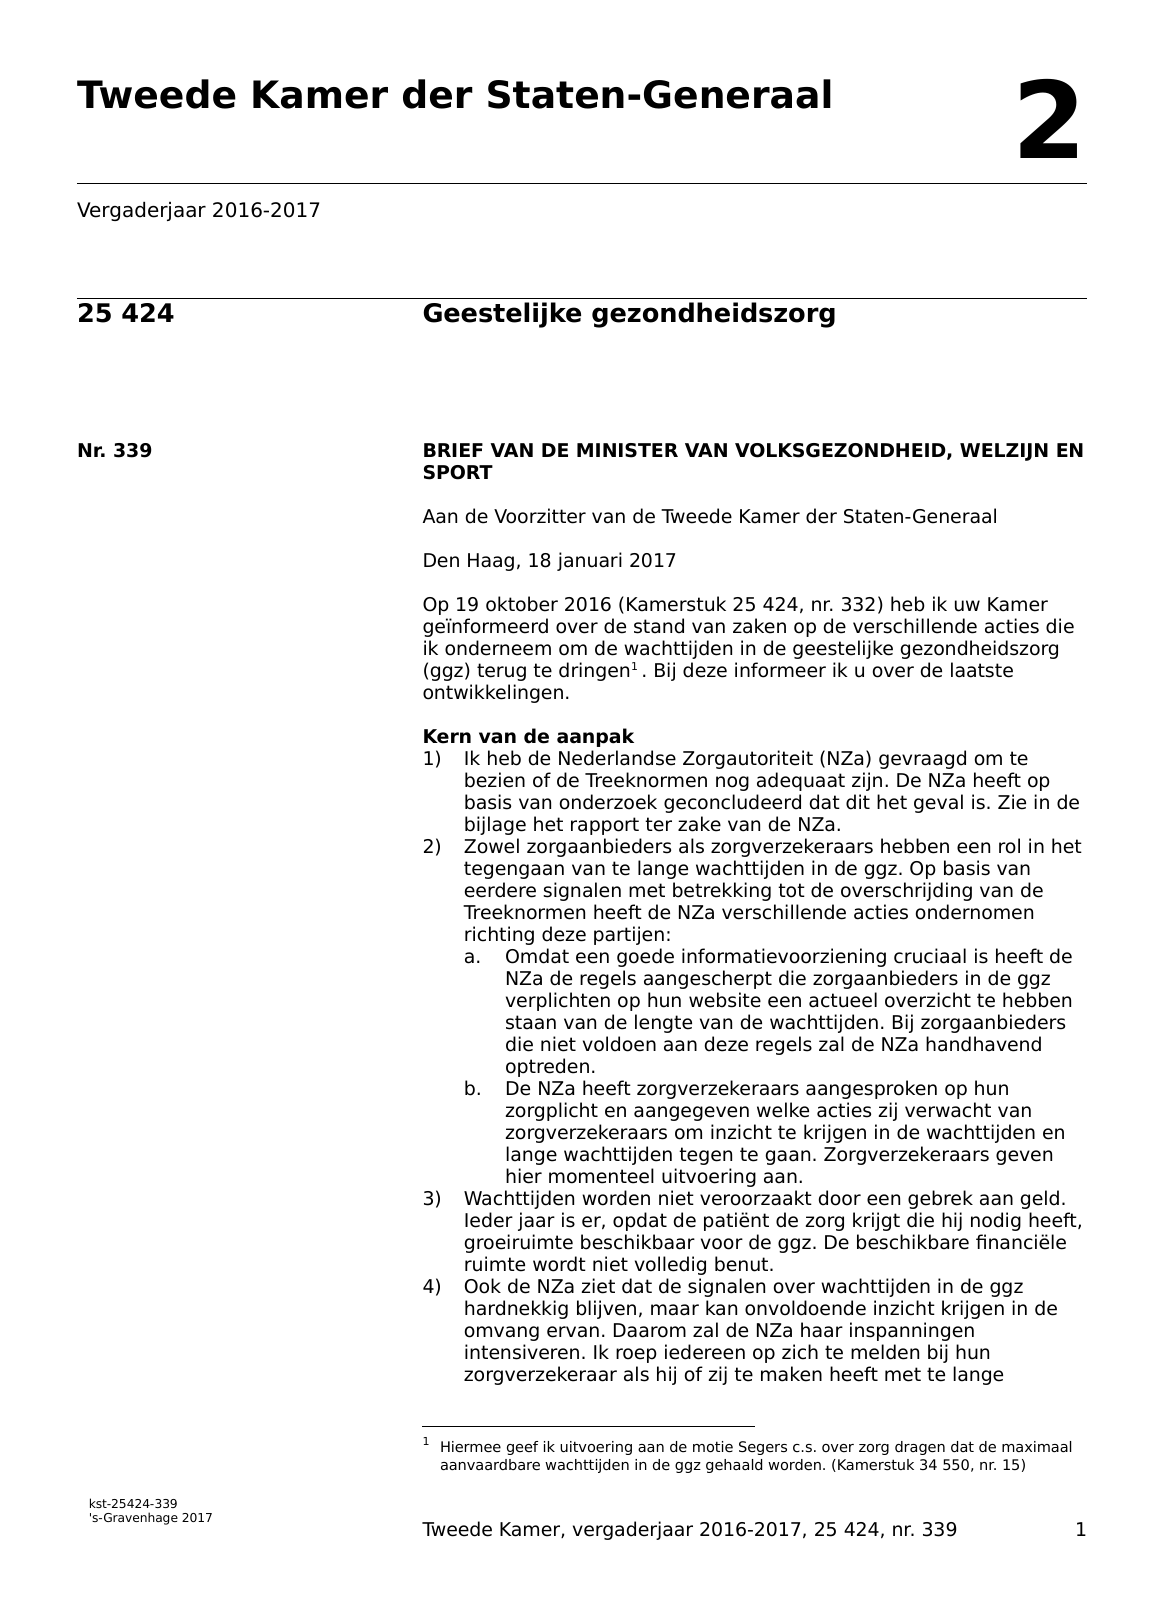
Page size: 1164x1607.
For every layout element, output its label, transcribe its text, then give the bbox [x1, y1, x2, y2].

text 's-Gravenhage 2017 [88, 1511, 323, 1525]
text Op 19 oktober 2016 (Kamerstuk 25 424, nr. 332) heb ik uw Kamer geïnformeerd over de stand van zaken op de verschillende acties die ik onderneem om de wachttijden in de geestelijke gezondheidszorg (ggz) terug te dringen. Bij deze informeer ik u over de laatste ontwikkelingen. [422, 594, 1087, 704]
text a. Omdat een goede informatievoorziening cruciaal is heeft de NZa de regels aangescherpt die zorgaanbieders in de ggz verplichten op hun website een actueel overzicht te hebben staan van de lengte van de wachttijden. Bij zorgaanbieders die niet voldoen aan deze regels zal de NZa handhavend optreden. [464, 946, 1087, 1078]
text kst-25424-339 [88, 1497, 323, 1511]
subtitle Kern van de aanpak [422, 726, 1087, 748]
table_cell Vergaderjaar 2016-2017 [77, 184, 1087, 298]
subtitle Nr. 339 BRIEF VAN DE MINISTER VAN VOLKSGEZONDHEID, WELZIJN EN SPORT [77, 440, 1087, 484]
text Hiermee geef ik uitvoering aan de motie Segers c.s. over zorg dragen dat de maximaal aanvaardbare wachttijden in de ggz gehaald worden. (Kamerstuk 34 550, nr. 15) [422, 1435, 1087, 1474]
table_header Tweede Kamer der Staten-Generaal [77, 59, 886, 183]
text Den Haag, 18 januari 2017 [422, 550, 1087, 572]
text b. De NZa heeft zorgverzekeraars aangesproken op hun zorgplicht en aangegeven welke acties zij verwacht van zorgverzekeraars om inzicht te krijgen in de wachttijden en lange wachttijden tegen te gaan. Zorgverzekeraars geven hier momenteel uitvoering aan. [464, 1078, 1087, 1188]
subtitle 25 424 Geestelijke gezondheidszorg [77, 299, 1087, 329]
table_header 2 [886, 59, 1087, 183]
text Aan de Voorzitter van de Tweede Kamer der Staten-Generaal [422, 506, 1087, 528]
text 2) Zowel zorgaanbieders als zorgverzekeraars hebben een rol in het tegengaan van te lange wachttijden in de ggz. Op basis van eerdere signalen met betrekking tot de overschrijding van de Treeknormen heeft de NZa verschillende acties ondernomen richting deze partijen: [422, 836, 1087, 946]
text 1) Ik heb de Nederlandse Zorgautoriteit (NZa) gevraagd om te bezien of de Treeknormen nog adequaat zijn. De NZa heeft op basis van onderzoek geconcludeerd dat dit het geval is. Zie in de bijlage het rapport ter zake van de NZa. [422, 748, 1087, 836]
text 3) Wachttijden worden niet veroorzaakt door een gebrek aan geld. Ieder jaar is er, opdat de patiënt de zorg krijgt die hij nodig heeft, groeiruimte beschikbaar voor de ggz. De beschikbare financiële ruimte wordt niet volledig benut. [422, 1188, 1087, 1276]
text 4) Ook de NZa ziet dat de signalen over wachttijden in de ggz hardnekkig blijven, maar kan onvoldoende inzicht krijgen in de omvang ervan. Daarom zal de NZa haar inspanningen intensiveren. Ik roep iedereen op zich te melden bij hun zorgverzekeraar als hij of zij te maken heeft met te lange [422, 1276, 1087, 1386]
